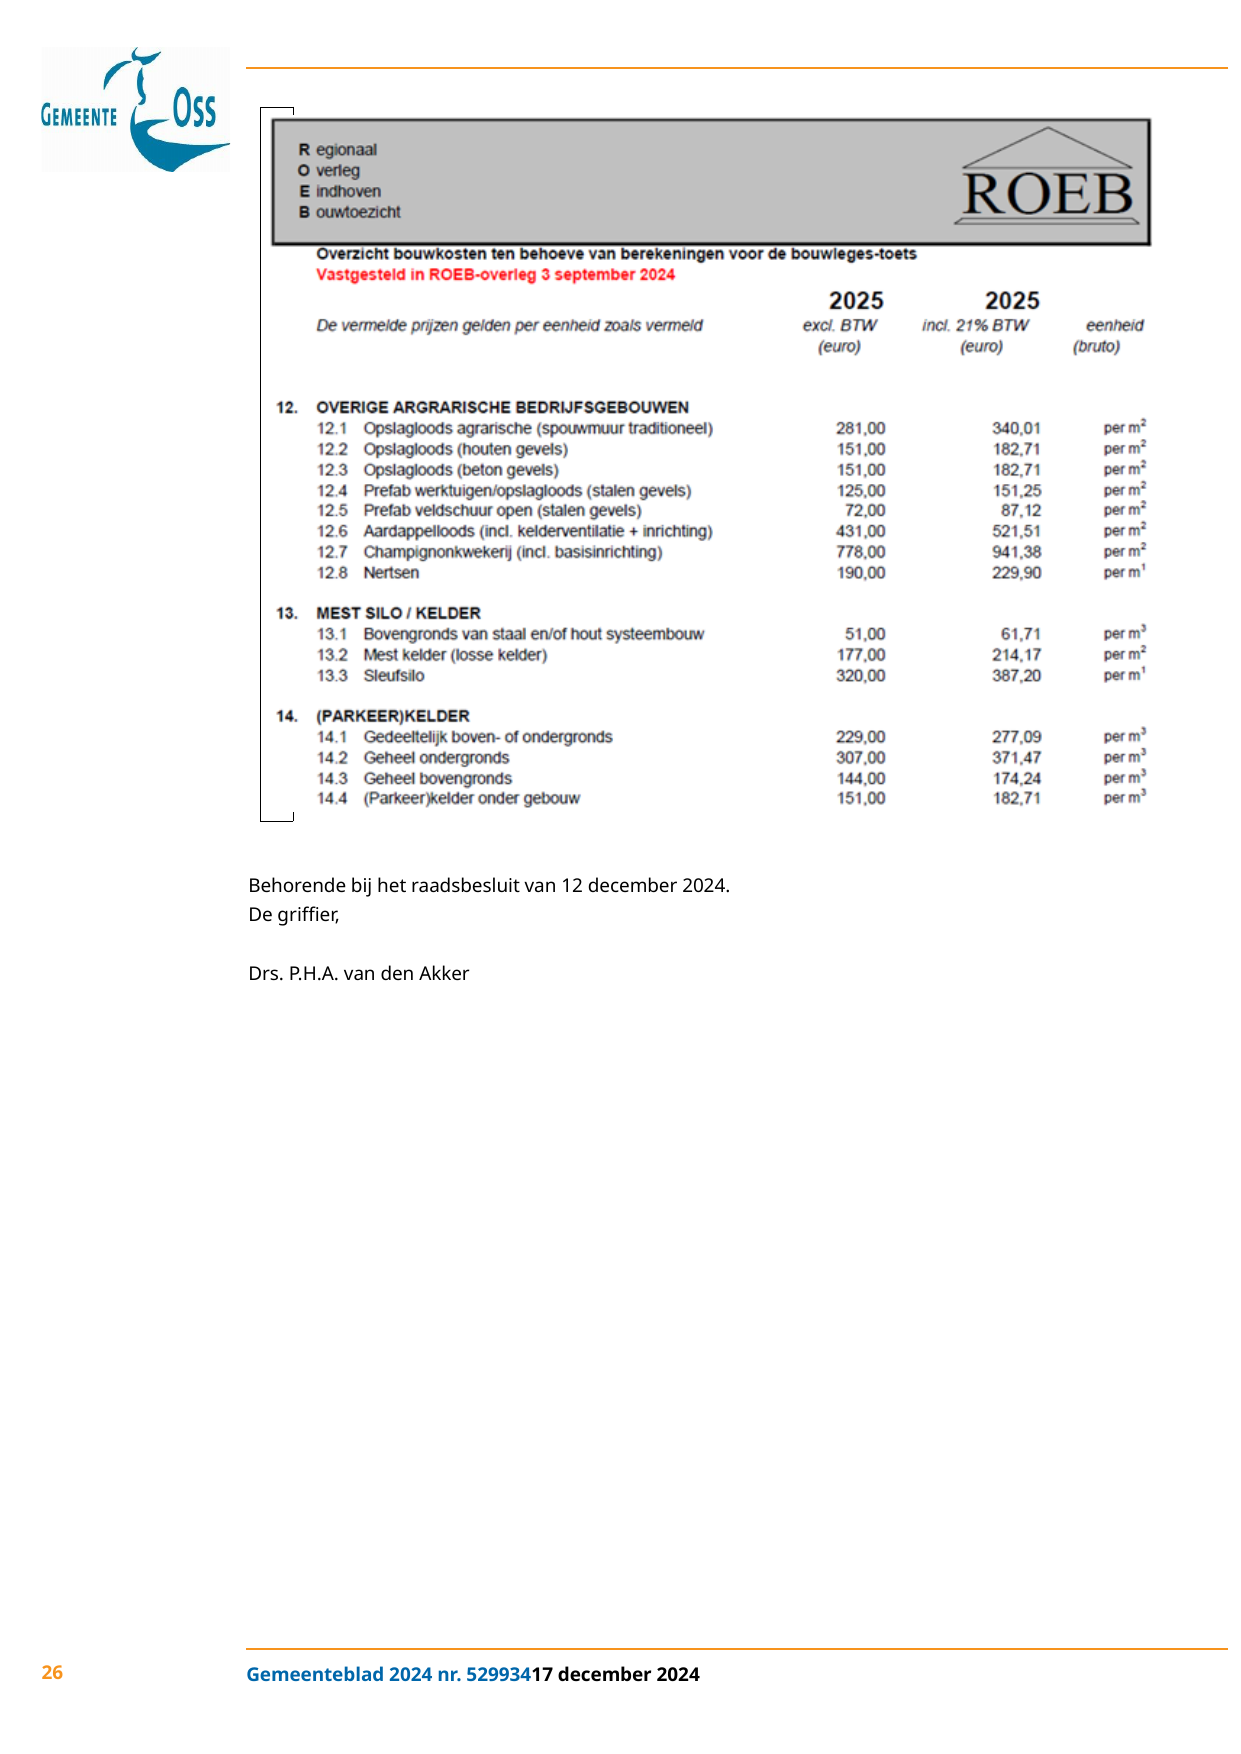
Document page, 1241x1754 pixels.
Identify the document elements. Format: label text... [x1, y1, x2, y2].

picture [268, 115, 1155, 812]
text Behorende bij het raadsbesluit van 12 december 2024. [248, 872, 1152, 897]
text Drs. P.H.A. van den Akker [248, 961, 1152, 986]
text De griffier, [248, 901, 1152, 927]
picture [41, 47, 231, 172]
